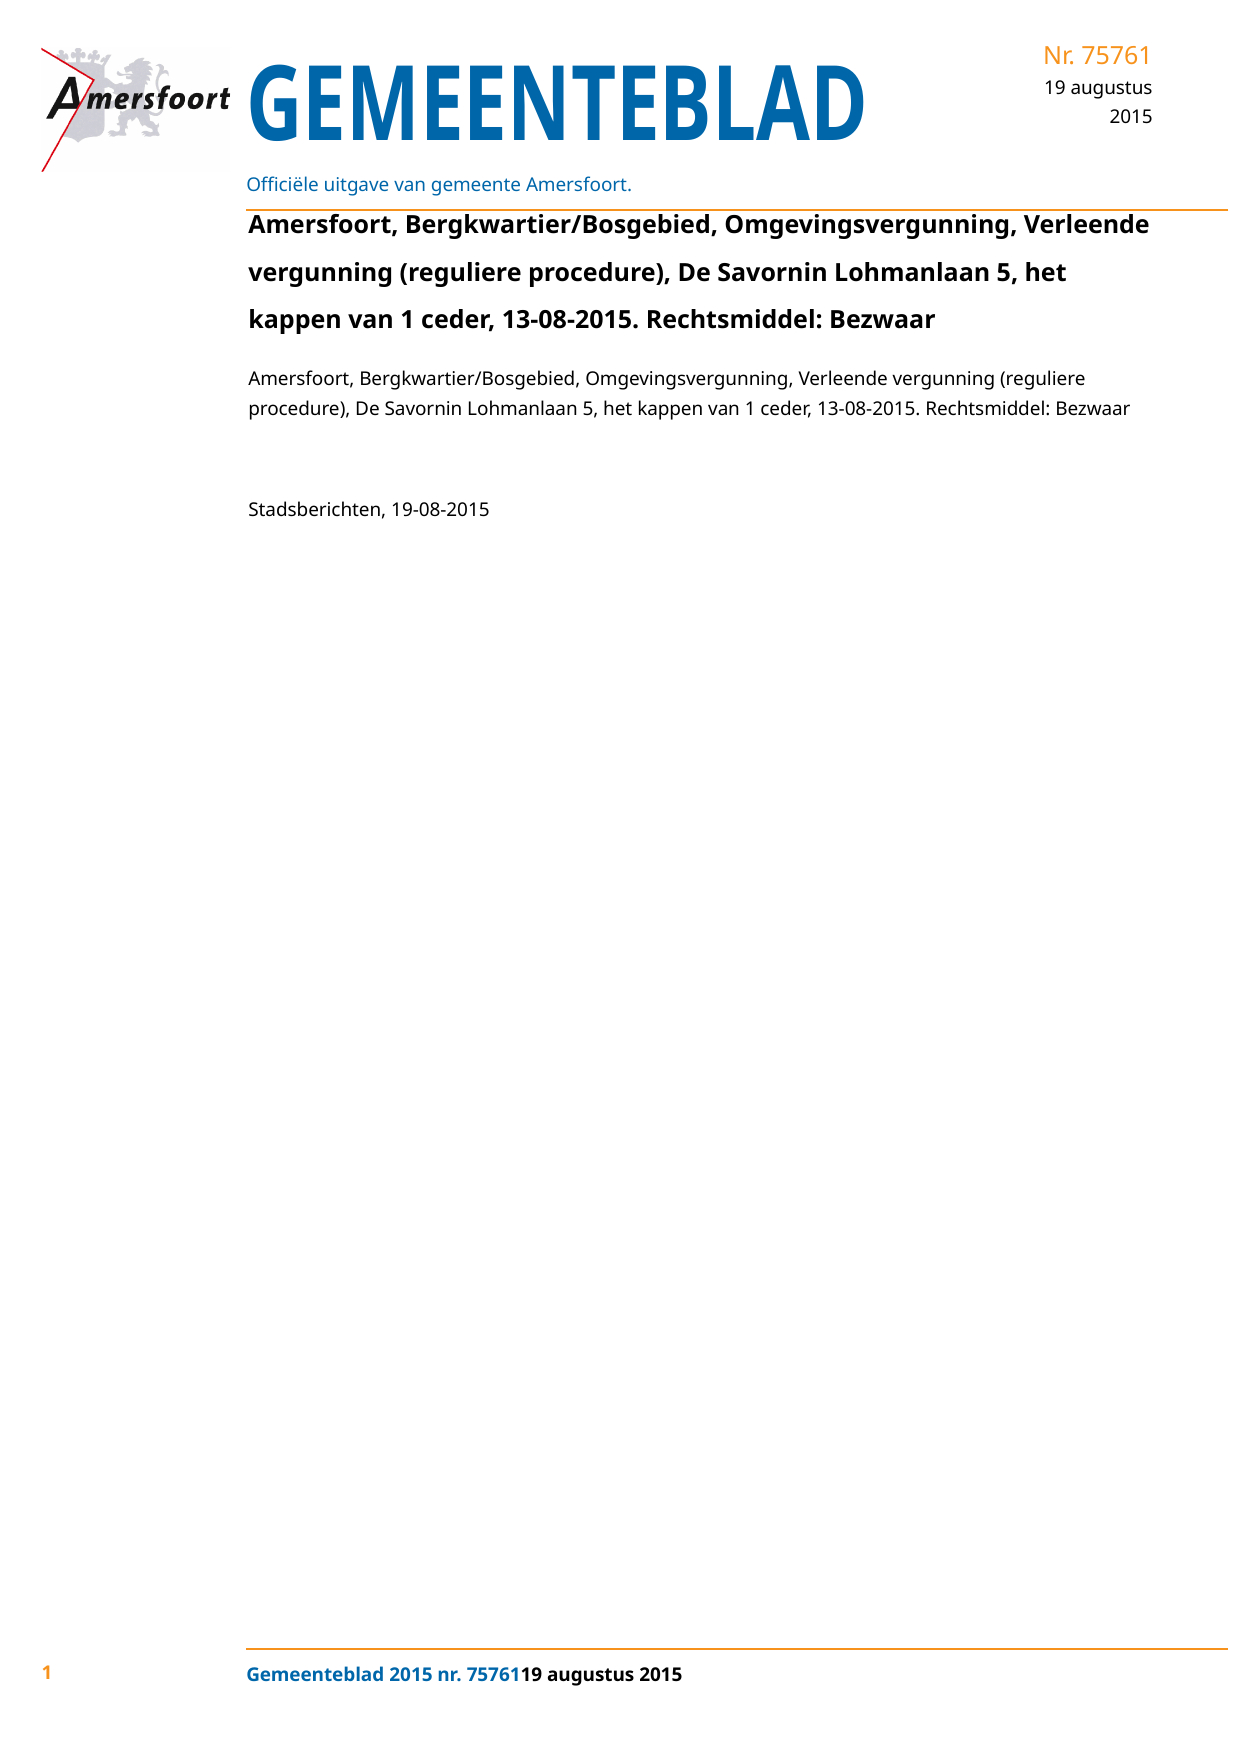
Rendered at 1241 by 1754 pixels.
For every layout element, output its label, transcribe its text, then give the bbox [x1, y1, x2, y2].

text Amersfoort, Bergkwartier/Bosgebied, Omgevingsvergunning, Verleende vergunning (reguliere procedure), De Savornin Lohmanlaan 5, het kappen van 1 ceder, 13-08-2015. Rechtsmiddel: Bezwaar [248, 211, 1152, 336]
picture [41, 47, 231, 172]
text Amersfoort, Bergkwartier/Bosgebied, Omgevingsvergunning, Verleende vergunning (reguliere procedure), De Savornin Lohmanlaan 5, het kappen van 1 ceder, 13-08-2015. Rechtsmiddel: Bezwaar [248, 366, 1152, 421]
text Stadsberichten, 19-08-2015 [248, 496, 1152, 522]
